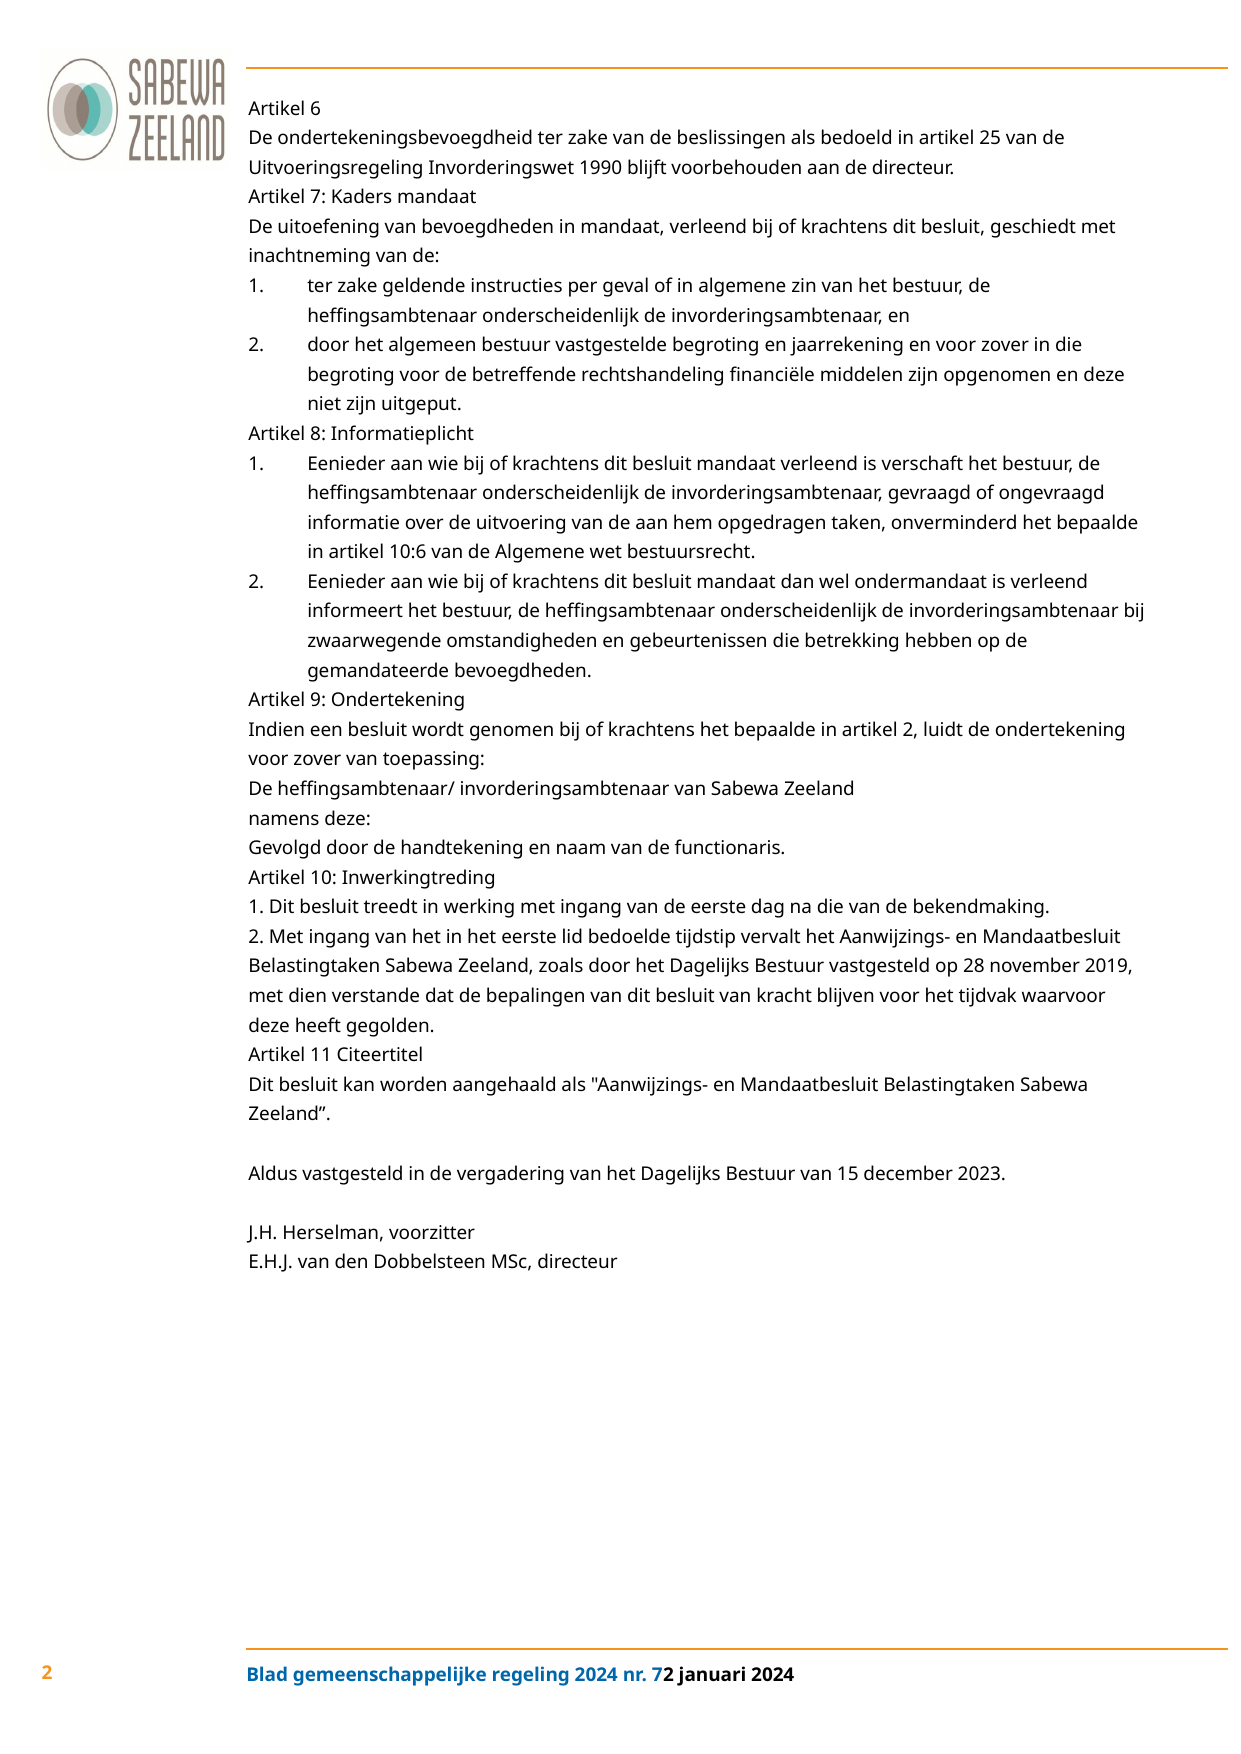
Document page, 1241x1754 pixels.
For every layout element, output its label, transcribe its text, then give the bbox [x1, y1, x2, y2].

list ter zake geldende instructies per geval of in algemene zin van het bestuur, de heffingsambtenaar onderscheidenlijk de invorderingsambtenaar, en [248, 272, 1152, 328]
list Eenieder aan wie bij of krachtens dit besluit mandaat verleend is verschaft het bestuur, de heffingsambtenaar onderscheidenlijk de invorderingsambtenaar, gevraagd of ongevraagd informatie over de uitvoering van de aan hem opgedragen taken, onverminderd het bepaalde in artikel 10:6 van de Algemene wet bestuursrecht. [248, 450, 1152, 564]
text E.H.J. van den Dobbelsteen MSc, directeur [248, 1248, 1152, 1274]
text Artikel 10: Inwerkingtreding [248, 864, 1152, 890]
list Eenieder aan wie bij of krachtens dit besluit mandaat dan wel ondermandaat is verleend informeert het bestuur, de heffingsambtenaar onderscheidenlijk de invorderingsambtenaar bij zwaarwegende omstandigheden en gebeurtenissen die betrekking hebben op de gemandateerde bevoegdheden. [248, 568, 1152, 683]
text Aldus vastgesteld in de vergadering van het Dagelijks Bestuur van 15 december 2023. [248, 1160, 1152, 1186]
text J.H. Herselman, voorzitter [248, 1219, 1152, 1245]
picture [41, 47, 231, 172]
text De uitoefening van bevoegdheden in mandaat, verleend bij of krachtens dit besluit, geschiedt met inachtneming van de: [248, 213, 1152, 268]
text De heffingsambtenaar/ invorderingsambtenaar van Sabewa Zeeland [248, 775, 1152, 801]
text Dit besluit kan worden aangehaald als "Aanwijzings- en Mandaatbesluit Belastingtaken Sabewa Zeeland”. [248, 1071, 1152, 1126]
text Indien een besluit wordt genomen bij of krachtens het bepaalde in artikel 2, luidt de ondertekening voor zover van toepassing: [248, 716, 1152, 771]
text Artikel 8: Informatieplicht [248, 420, 1152, 446]
text Artikel 7: Kaders mandaat [248, 183, 1152, 209]
text Artikel 11 Citeertitel [248, 1041, 1152, 1067]
text 1. Dit besluit treedt in werking met ingang van de eerste dag na die van de bekendmaking. [248, 893, 1152, 919]
text 2. Met ingang van het in het eerste lid bedoelde tijdstip vervalt het Aanwijzings- en Mandaatbesluit Belastingtaken Sabewa Zeeland, zoals door het Dagelijks Bestuur vastgesteld op 28 november 2019, met dien verstande dat de bepalingen van dit besluit van kracht blijven voor het tijdvak waarvoor deze heeft gegolden. [248, 923, 1152, 1038]
text namens deze: [248, 805, 1152, 831]
list door het algemeen bestuur vastgestelde begroting en jaarrekening en voor zover in die begroting voor de betreffende rechtshandeling financiële middelen zijn opgenomen en deze niet zijn uitgeput. [248, 331, 1152, 416]
text De ondertekeningsbevoegdheid ter zake van de beslissingen als bedoeld in artikel 25 van de Uitvoeringsregeling Invorderingswet 1990 blijft voorbehouden aan de directeur. [248, 124, 1152, 180]
text Gevolgd door de handtekening en naam van de functionaris. [248, 834, 1152, 860]
text Artikel 9: Ondertekening [248, 686, 1152, 712]
text Artikel 6 [248, 95, 1152, 121]
